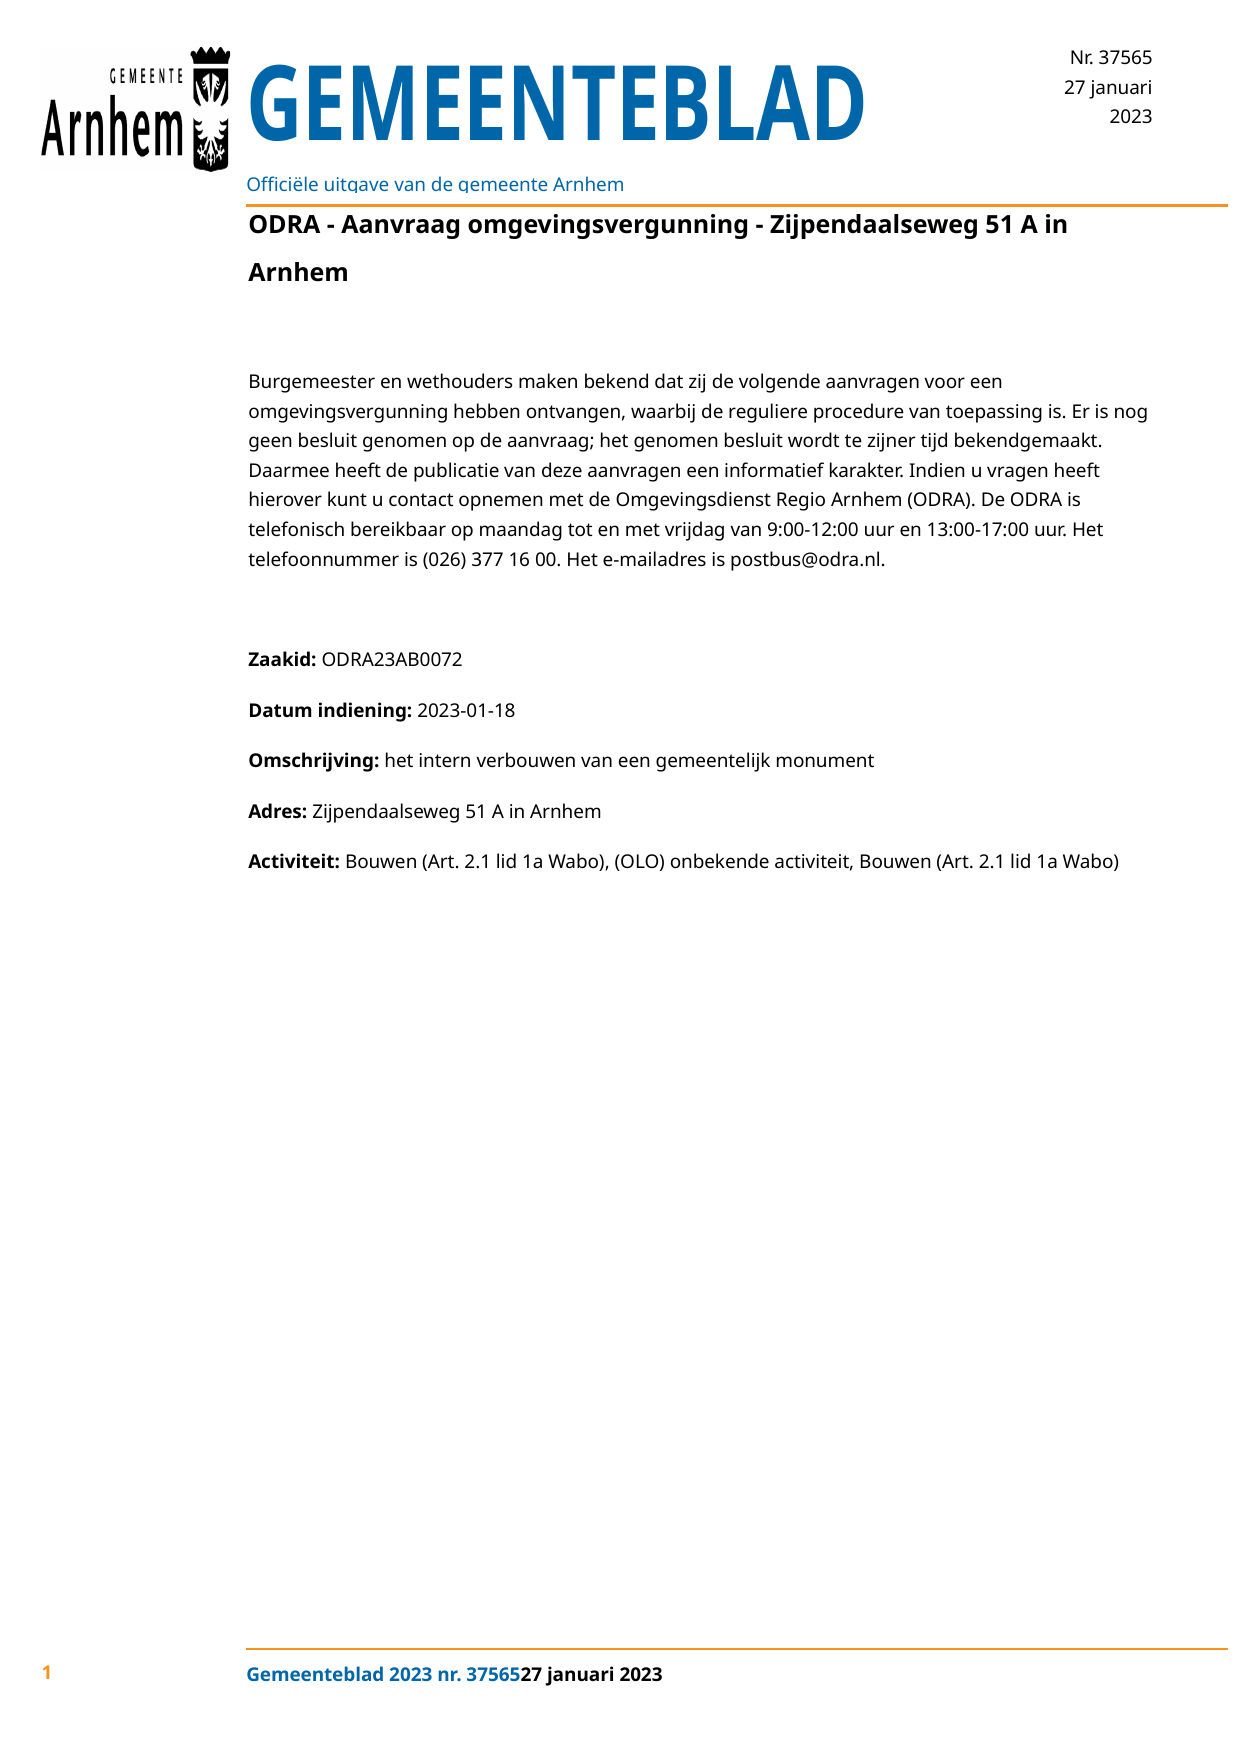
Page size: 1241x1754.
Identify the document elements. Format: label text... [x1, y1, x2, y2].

text Activiteit: Bouwen (Art. 2.1 lid 1a Wabo), (OLO) onbekende activiteit, Bouwen (Art. 2.1 lid 1a Wabo) [248, 848, 1152, 874]
text Omschrijving: het intern verbouwen van een gemeentelijk monument [248, 747, 1152, 773]
picture [41, 47, 231, 172]
text Burgemeester en wethouders maken bekend dat zij de volgende aanvragen voor een omgevingsvergunning hebben ontvangen, waarbij de reguliere procedure van toepassing is. Er is nog geen besluit genomen op de aanvraag; het genomen besluit wordt te zijner tijd bekendgemaakt. Daarmee heeft de publicatie van deze aanvragen een informatief karakter. Indien u vragen heeft hierover kunt u contact opnemen met de Omgevingsdienst Regio Arnhem (ODRA). De ODRA is telefonisch bereikbaar op maandag tot en met vrijdag van 9:00-12:00 uur en 13:00-17:00 uur. Het telefoonnummer is (026) 377 16 00. Het e-mailadres is postbus@odra.nl. [248, 368, 1152, 572]
text Adres: Zijpendaalseweg 51 A in Arnhem [248, 798, 1152, 824]
text Datum indiening: 2023-01-18 [248, 697, 1152, 723]
text Zaakid: ODRA23AB0072 [248, 647, 1152, 672]
text ODRA - Aanvraag omgevingsvergunning - Zijpendaalseweg 51 A in Arnhem [248, 207, 1152, 288]
